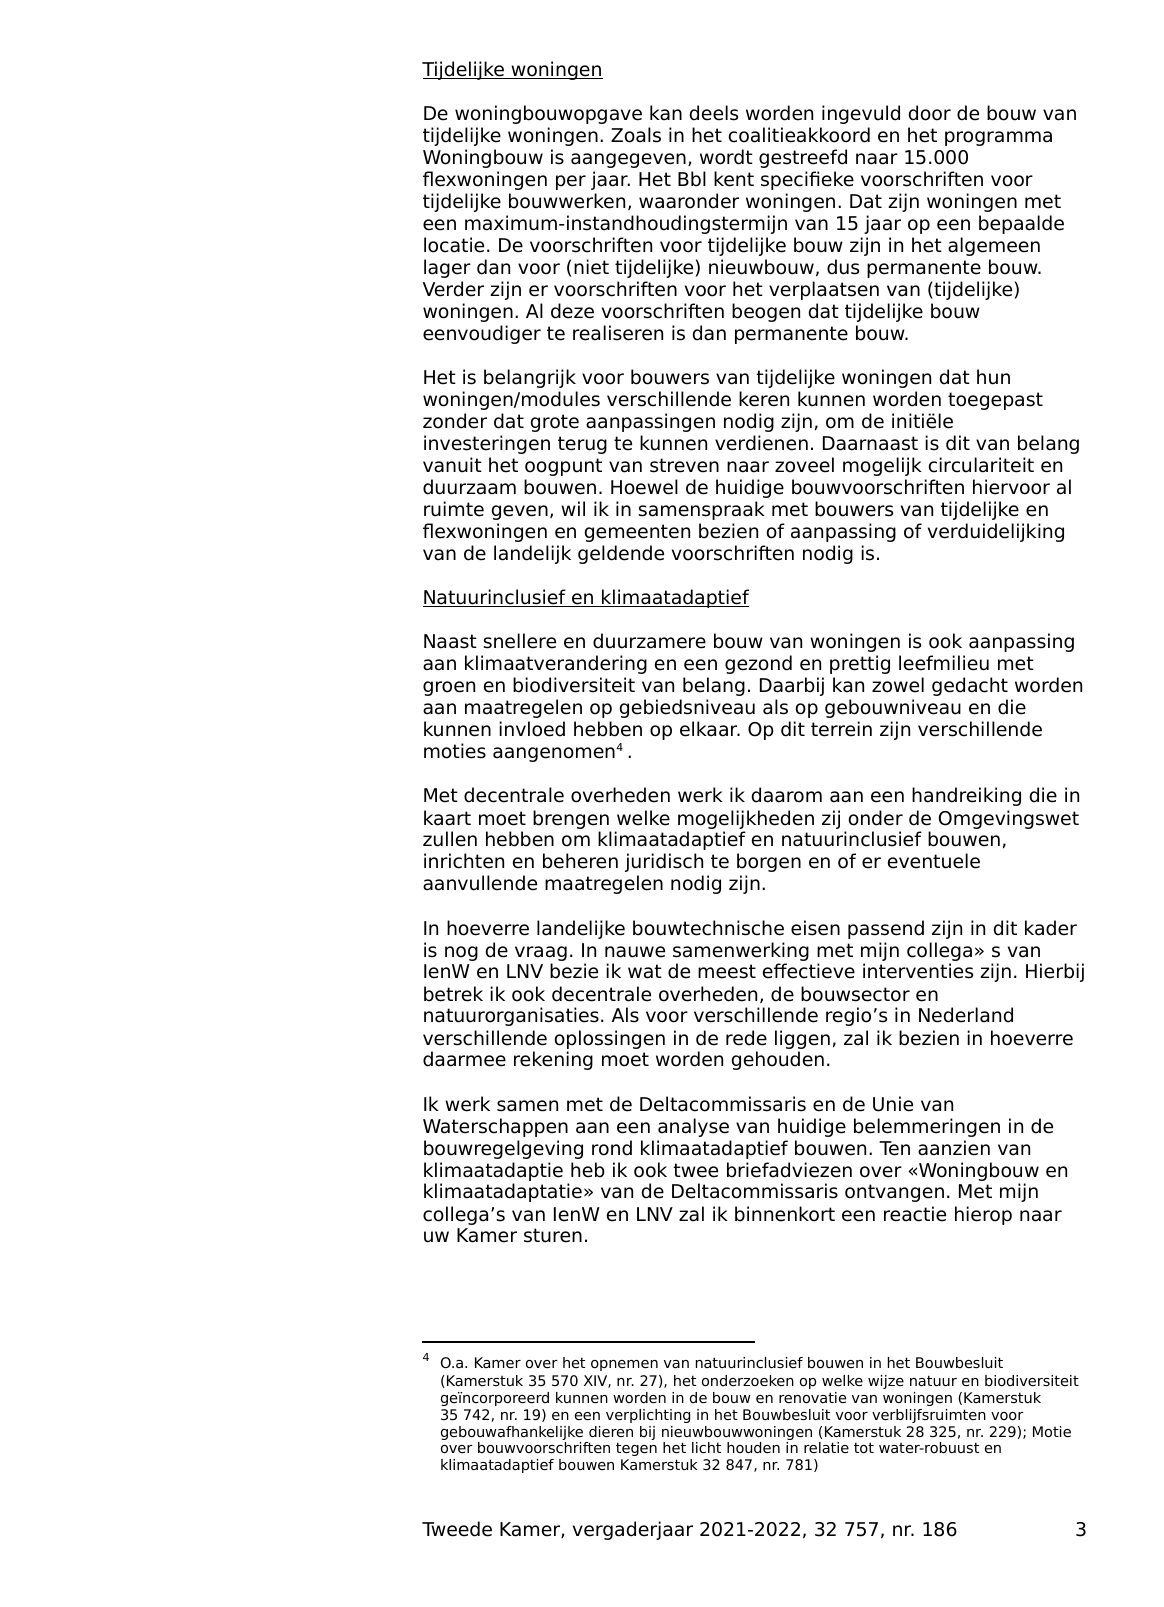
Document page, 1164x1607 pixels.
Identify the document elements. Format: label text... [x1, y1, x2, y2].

text Het is belangrijk voor bouwers van tijdelijke woningen dat hun woningen/modules verschillende keren kunnen worden toegepast zonder dat grote aanpassingen nodig zijn, om de initiële investeringen terug te kunnen verdienen. Daarnaast is dit van belang vanuit het oogpunt van streven naar zoveel mogelijk circulariteit en duurzaam bouwen. Hoewel de huidige bouwvoorschriften hiervoor al ruimte geven, wil ik in samenspraak met bouwers van tijdelijke en flexwoningen en gemeenten bezien of aanpassing of verduidelijking van de landelijk geldende voorschriften nodig is. [422, 367, 1087, 565]
text De woningbouwopgave kan deels worden ingevuld door de bouw van tijdelijke woningen. Zoals in het coalitieakkoord en het programma Woningbouw is aangegeven, wordt gestreefd naar 15.000 flexwoningen per jaar. Het Bbl kent specifieke voorschriften voor tijdelijke bouwwerken, waaronder woningen. Dat zijn woningen met een maximum-instandhoudingstermijn van 15 jaar op een bepaalde locatie. De voorschriften voor tijdelijke bouw zijn in het algemeen lager dan voor (niet tijdelijke) nieuwbouw, dus permanente bouw. Verder zijn er voorschriften voor het verplaatsen van (tijdelijke) woningen. Al deze voorschriften beogen dat tijdelijke bouw eenvoudiger te realiseren is dan permanente bouw. [422, 103, 1087, 345]
text Met decentrale overheden werk ik daarom aan een handreiking die in kaart moet brengen welke mogelijkheden zij onder de Omgevingswet zullen hebben om klimaatadaptief en natuurinclusief bouwen, inrichten en beheren juridisch te borgen en of er eventuele aanvullende maatregelen nodig zijn. [422, 785, 1087, 895]
text In hoeverre landelijke bouwtechnische eisen passend zijn in dit kader is nog de vraag. In nauwe samenwerking met mijn collega» s van IenW en LNV bezie ik wat de meest effectieve interventies zijn. Hierbij betrek ik ook decentrale overheden, de bouwsector en natuurorganisaties. Als voor verschillende regio’s in Nederland verschillende oplossingen in de rede liggen, zal ik bezien in hoeverre daarmee rekening moet worden gehouden. [422, 917, 1087, 1071]
subtitle Natuurinclusief en klimaatadaptief [422, 587, 1087, 609]
subtitle Tijdelijke woningen [422, 59, 1087, 81]
text Naast snellere en duurzamere bouw van woningen is ook aanpassing aan klimaatverandering en een gezond en prettig leefmilieu met groen en biodiversiteit van belang. Daarbij kan zowel gedacht worden aan maatregelen op gebiedsniveau als op gebouwniveau en die kunnen invloed hebben op elkaar. Op dit terrein zijn verschillende moties aangenomen. [422, 631, 1087, 763]
text O.a. Kamer over het opnemen van natuurinclusief bouwen in het Bouwbesluit (Kamerstuk 35 570 XIV, nr. 27), het onderzoeken op welke wijze natuur en biodiversiteit geïncorporeerd kunnen worden in de bouw en renovatie van woningen (Kamerstuk 35 742, nr. 19) en een verplichting in het Bouwbesluit voor verblijfsruimten voor gebouwafhankelijke dieren bij nieuwbouwwoningen (Kamerstuk 28 325, nr. 229); Motie over bouwvoorschriften tegen het licht houden in relatie tot water-robuust en klimaatadaptief bouwen Kamerstuk 32 847, nr. 781) [422, 1351, 1087, 1474]
text Ik werk samen met de Deltacommissaris en de Unie van Waterschappen aan een analyse van huidige belemmeringen in de bouwregelgeving rond klimaatadaptief bouwen. Ten aanzien van klimaatadaptie heb ik ook twee briefadviezen over «Woningbouw en klimaatadaptatie» van de Deltacommissaris ontvangen. Met mijn collega’s van IenW en LNV zal ik binnenkort een reactie hierop naar uw Kamer sturen. [422, 1093, 1087, 1247]
